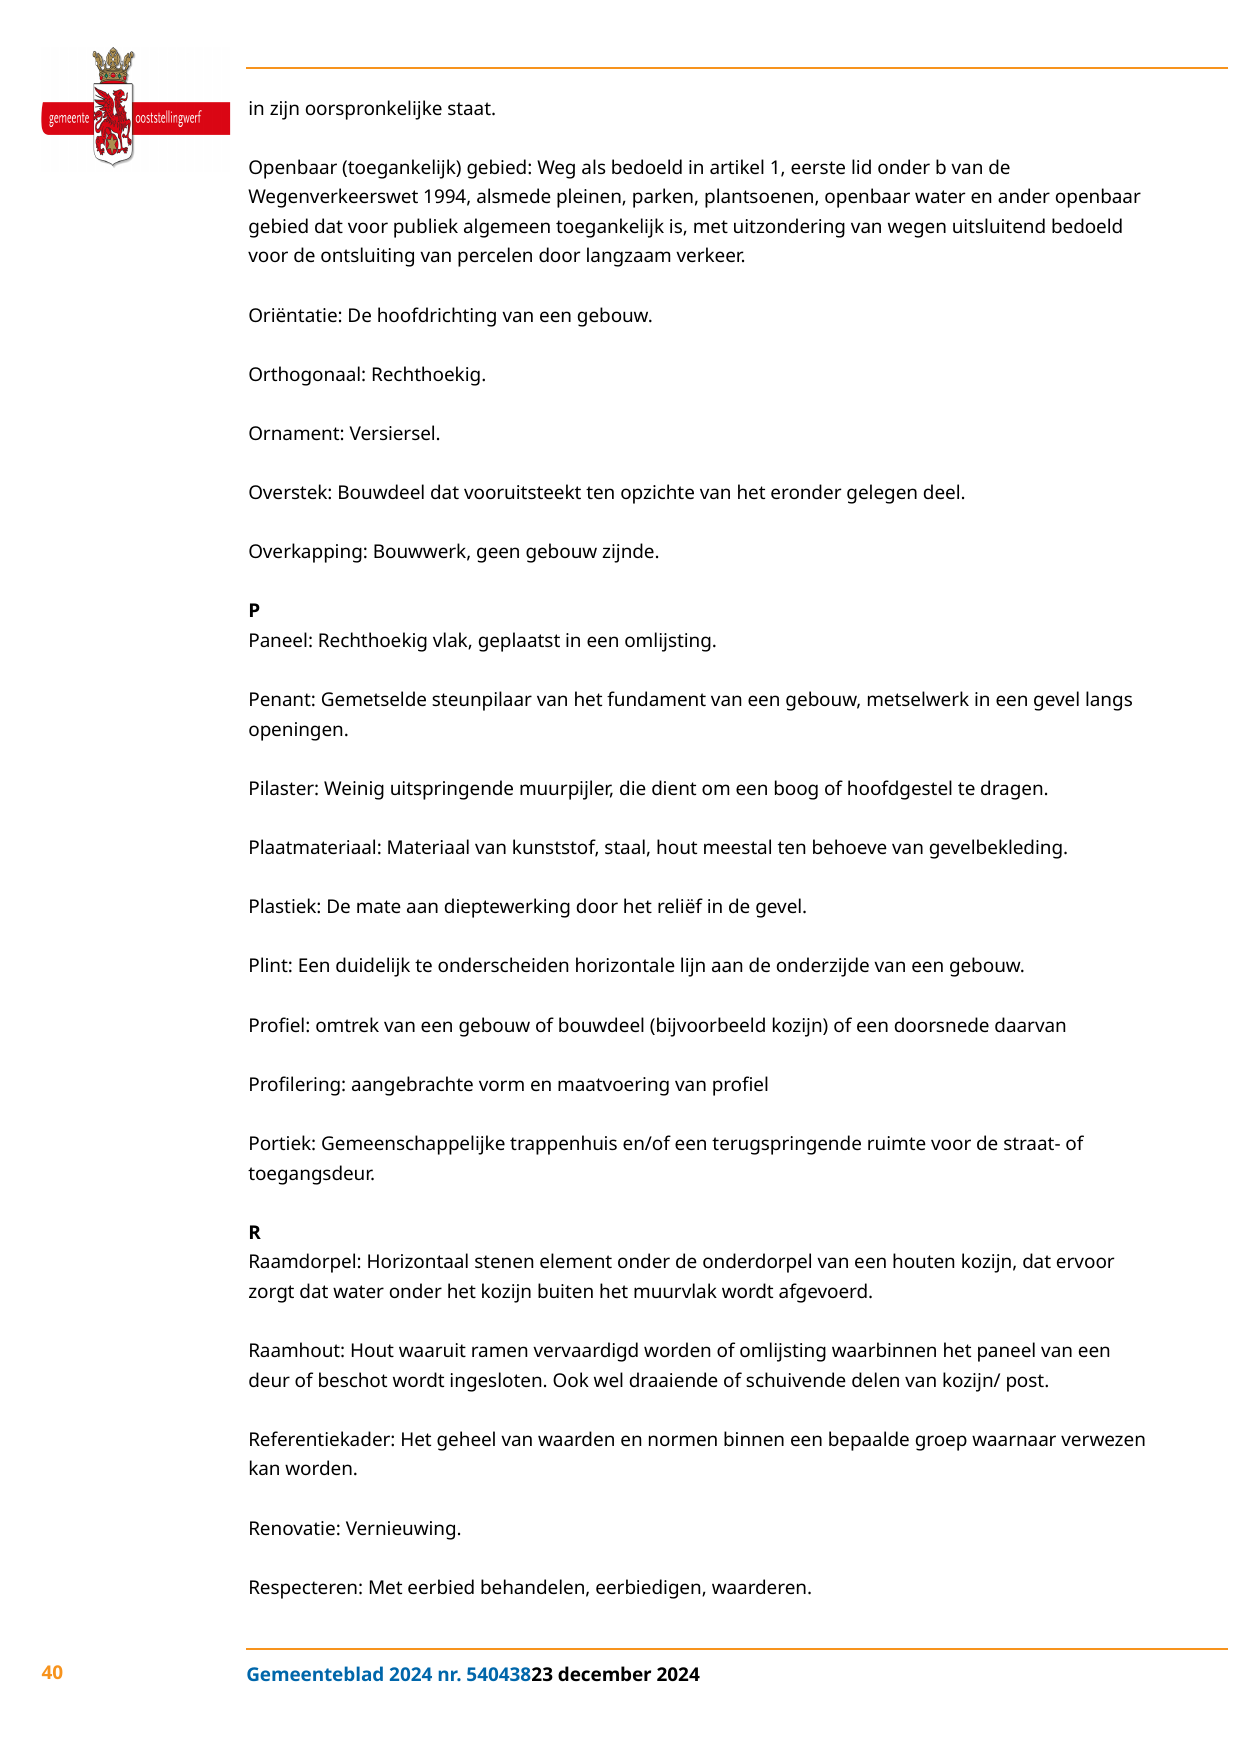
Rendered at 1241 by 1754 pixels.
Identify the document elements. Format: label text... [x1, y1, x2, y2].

text Pilaster: Weinig uitspringende muurpijler, die dient om een boog of hoofdgestel te dragen. [248, 775, 1152, 801]
text Respecteren: Met eerbied behandelen, eerbiedigen, waarderen. [248, 1574, 1152, 1600]
text Plint: Een duidelijk te onderscheiden horizontale lijn aan de onderzijde van een gebouw. [248, 953, 1152, 978]
text P [248, 598, 1152, 623]
text Overkapping: Bouwwerk, geen gebouw zijnde. [248, 538, 1152, 564]
text Overstek: Bouwdeel dat vooruitsteekt ten opzichte van het eronder gelegen deel. [248, 479, 1152, 505]
text Plastiek: De mate aan dieptewerking door het reliëf in de gevel. [248, 893, 1152, 919]
text Renovatie: Vernieuwing. [248, 1515, 1152, 1541]
text Openbaar (toegankelijk) gebied: Weg als bedoeld in artikel 1, eerste lid onder b van de Wegenverkeerswet 1994, alsmede pleinen, parken, plantsoenen, openbaar water en ander openbaar gebied dat voor publiek algemeen toegankelijk is, met uitzondering van wegen uitsluitend bedoeld voor de ontsluiting van percelen door langzaam verkeer. [248, 154, 1152, 268]
text Portiek: Gemeenschappelijke trappenhuis en/of een terugspringende ruimte voor de straat- of toegangsdeur. [248, 1130, 1152, 1186]
text in zijn oorspronkelijke staat. [248, 95, 1152, 121]
text Referentiekader: Het geheel van waarden en normen binnen een bepaalde groep waarnaar verwezen kan worden. [248, 1426, 1152, 1481]
text Raamdorpel: Horizontaal stenen element onder de onderdorpel van een houten kozijn, dat ervoor zorgt dat water onder het kozijn buiten het muurvlak wordt afgevoerd. [248, 1248, 1152, 1304]
text Oriëntatie: De hoofdrichting van een gebouw. [248, 302, 1152, 328]
text Profilering: aangebrachte vorm en maatvoering van profiel [248, 1071, 1152, 1097]
text Plaatmateriaal: Materiaal van kunststof, staal, hout meestal ten behoeve van gevelbekleding. [248, 834, 1152, 860]
text Profiel: omtrek van een gebouw of bouwdeel (bijvoorbeeld kozijn) of een doorsnede daarvan [248, 1012, 1152, 1038]
text Raamhout: Hout waaruit ramen vervaardigd worden of omlijsting waarbinnen het paneel van een deur of beschot wordt ingesloten. Ook wel draaiende of schuivende delen van kozijn/ post. [248, 1337, 1152, 1393]
text Orthogonaal: Rechthoekig. [248, 361, 1152, 387]
text Penant: Gemetselde steunpilaar van het fundament van een gebouw, metselwerk in een gevel langs openingen. [248, 686, 1152, 742]
text Ornament: Versiersel. [248, 420, 1152, 446]
picture [41, 47, 231, 172]
text Paneel: Rechthoekig vlak, geplaatst in een omlijsting. [248, 627, 1152, 653]
text R [248, 1219, 1152, 1245]
